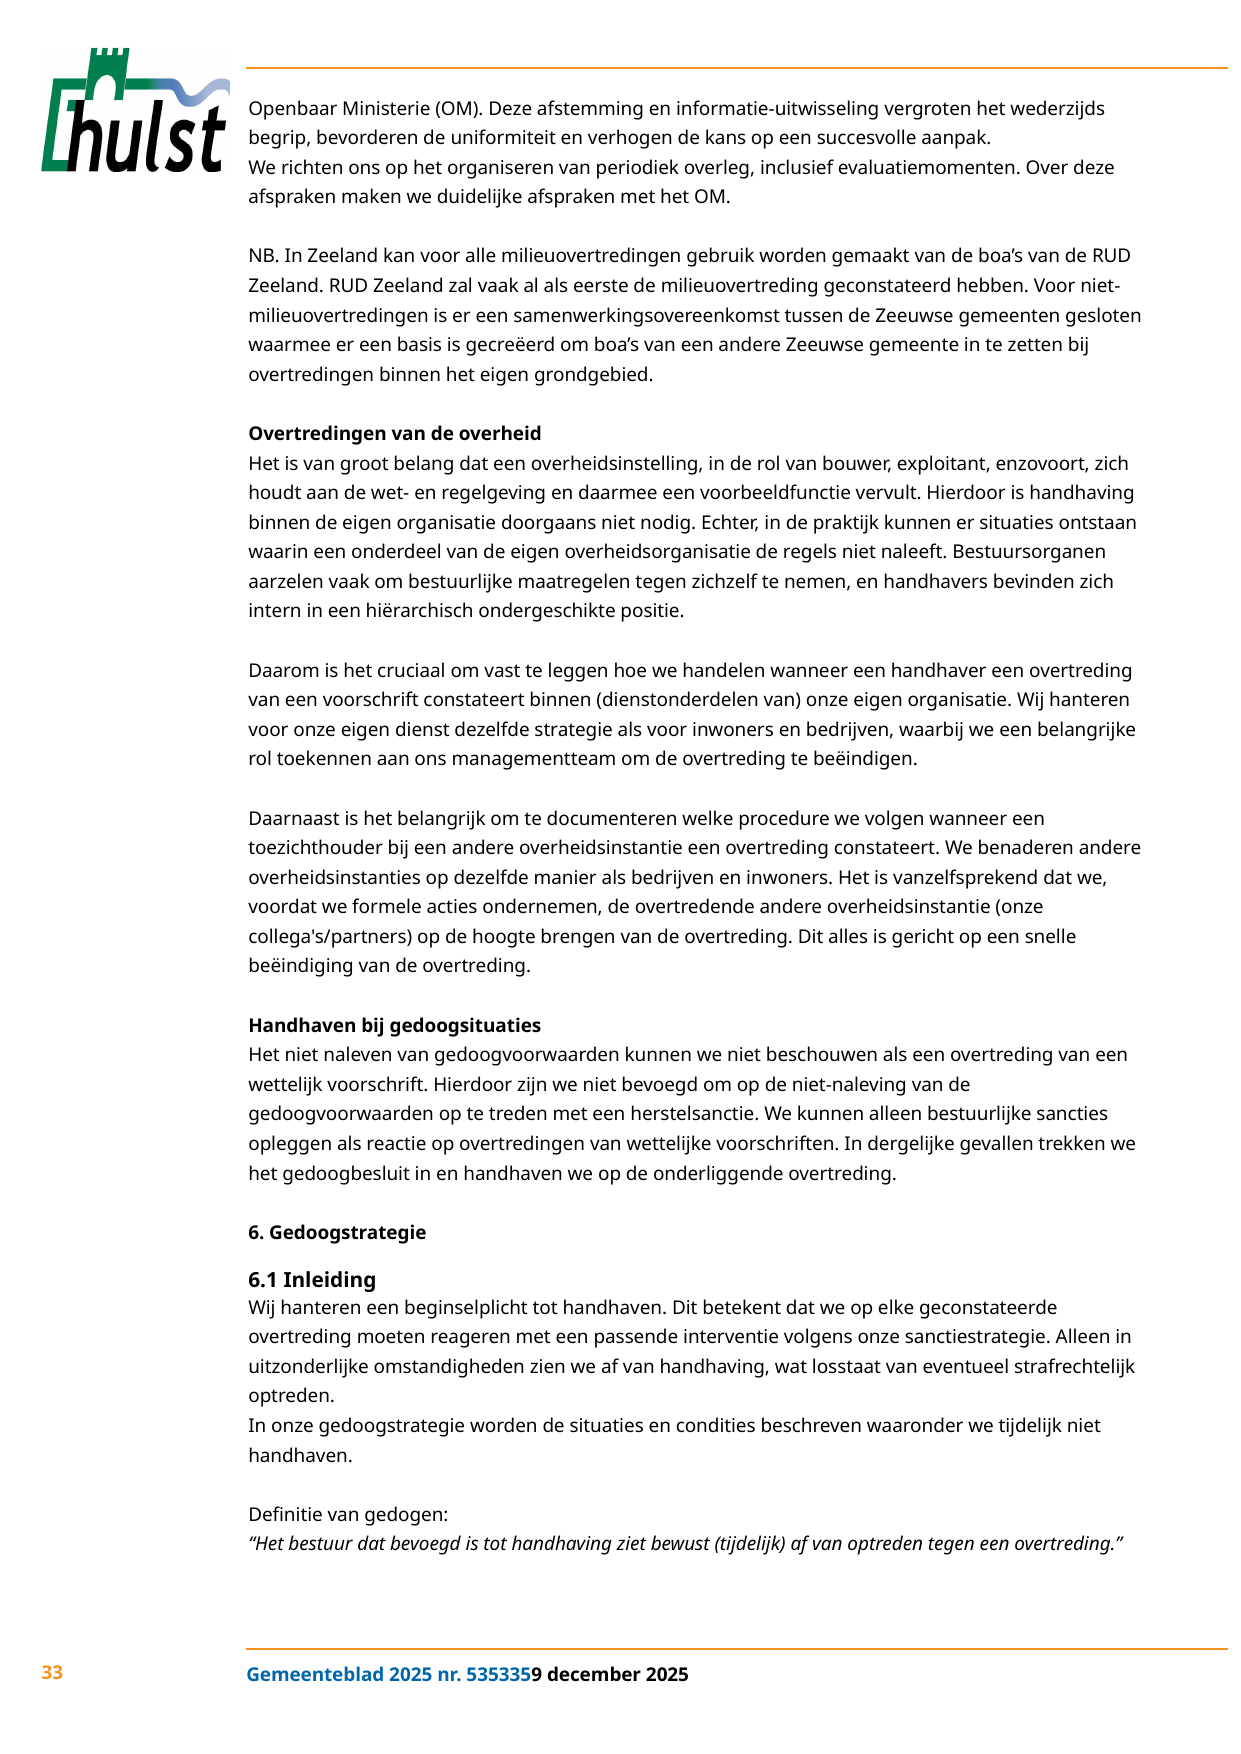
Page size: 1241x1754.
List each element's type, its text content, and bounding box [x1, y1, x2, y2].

text Wij hanteren een beginselplicht tot handhaven. Dit betekent dat we op elke geconstateerde overtreding moeten reageren met een passende interventie volgens onze sanctiestrategie. Alleen in uitzonderlijke omstandigheden zien we af van handhaving, wat losstaat van eventueel strafrechtelijk optreden. [248, 1294, 1152, 1408]
text Handhaven bij gedoogsituaties [248, 1012, 1152, 1038]
text Daarnaast is het belangrijk om te documenteren welke procedure we volgen wanneer een toezichthouder bij een andere overheidsinstantie een overtreding constateert. We benaderen andere overheidsinstanties op dezelfde manier als bedrijven en inwoners. Het is vanzelfsprekend dat we, voordat we formele acties ondernemen, de overtredende andere overheidsinstantie (onze collega's/partners) op de hoogte brengen van de overtreding. Dit alles is gericht op een snelle beëindiging van de overtreding. [248, 805, 1152, 978]
picture [41, 47, 231, 172]
text 6. Gedoogstrategie [248, 1219, 1152, 1245]
text NB. In Zeeland kan voor alle milieuovertredingen gebruik worden gemaakt van de boa’s van de RUD Zeeland. RUD Zeeland zal vaak al als eerste de milieuovertreding geconstateerd hebben. Voor niet-milieuovertredingen is er een samenwerkingsovereenkomst tussen de Zeeuwse gemeenten gesloten waarmee er een basis is gecreëerd om boa’s van een andere Zeeuwse gemeente in te zetten bij overtredingen binnen het eigen grondgebied. [248, 243, 1152, 387]
text In onze gedoogstrategie worden de situaties en condities beschreven waaronder we tijdelijk niet handhaven. [248, 1412, 1152, 1468]
text Het niet naleven van gedoogvoorwaarden kunnen we niet beschouwen als een overtreding van een wettelijk voorschrift. Hierdoor zijn we niet bevoegd om op de niet-naleving van de gedoogvoorwaarden op te treden met een herstelsanctie. We kunnen alleen bestuurlijke sancties opleggen als reactie op overtredingen van wettelijke voorschriften. In dergelijke gevallen trekken we het gedoogbesluit in en handhaven we op de onderliggende overtreding. [248, 1041, 1152, 1186]
text Definitie van gedogen: [248, 1501, 1152, 1527]
text We richten ons op het organiseren van periodiek overleg, inclusief evaluatiemomenten. Over deze afspraken maken we duidelijke afspraken met het OM. [248, 154, 1152, 209]
text Openbaar Ministerie (OM). Deze afstemming en informatie-uitwisseling vergroten het wederzijds begrip, bevorderen de uniformiteit en verhogen de kans op een succesvolle aanpak. [248, 95, 1152, 150]
text Daarom is het cruciaal om vast te leggen hoe we handelen wanneer een handhaver een overtreding van een voorschrift constateert binnen (dienstonderdelen van) onze eigen organisatie. Wij hanteren voor onze eigen dienst dezelfde strategie als voor inwoners en bedrijven, waarbij we een belangrijke rol toekennen aan ons managementteam om de overtreding te beëindigen. [248, 657, 1152, 771]
text 6.1 Inleiding [248, 1266, 1152, 1294]
text “Het bestuur dat bevoegd is tot handhaving ziet bewust (tijdelijk) af van optreden tegen een overtreding.” [248, 1531, 1152, 1556]
text Het is van groot belang dat een overheidsinstelling, in de rol van bouwer, exploitant, enzovoort, zich houdt aan de wet- en regelgeving en daarmee een voorbeeldfunctie vervult. Hierdoor is handhaving binnen de eigen organisatie doorgaans niet nodig. Echter, in de praktijk kunnen er situaties ontstaan waarin een onderdeel van de eigen overheidsorganisatie de regels niet naleeft. Bestuursorganen aarzelen vaak om bestuurlijke maatregelen tegen zichzelf te nemen, en handhavers bevinden zich intern in een hiërarchisch ondergeschikte positie. [248, 450, 1152, 623]
text Overtredingen van de overheid [248, 420, 1152, 446]
